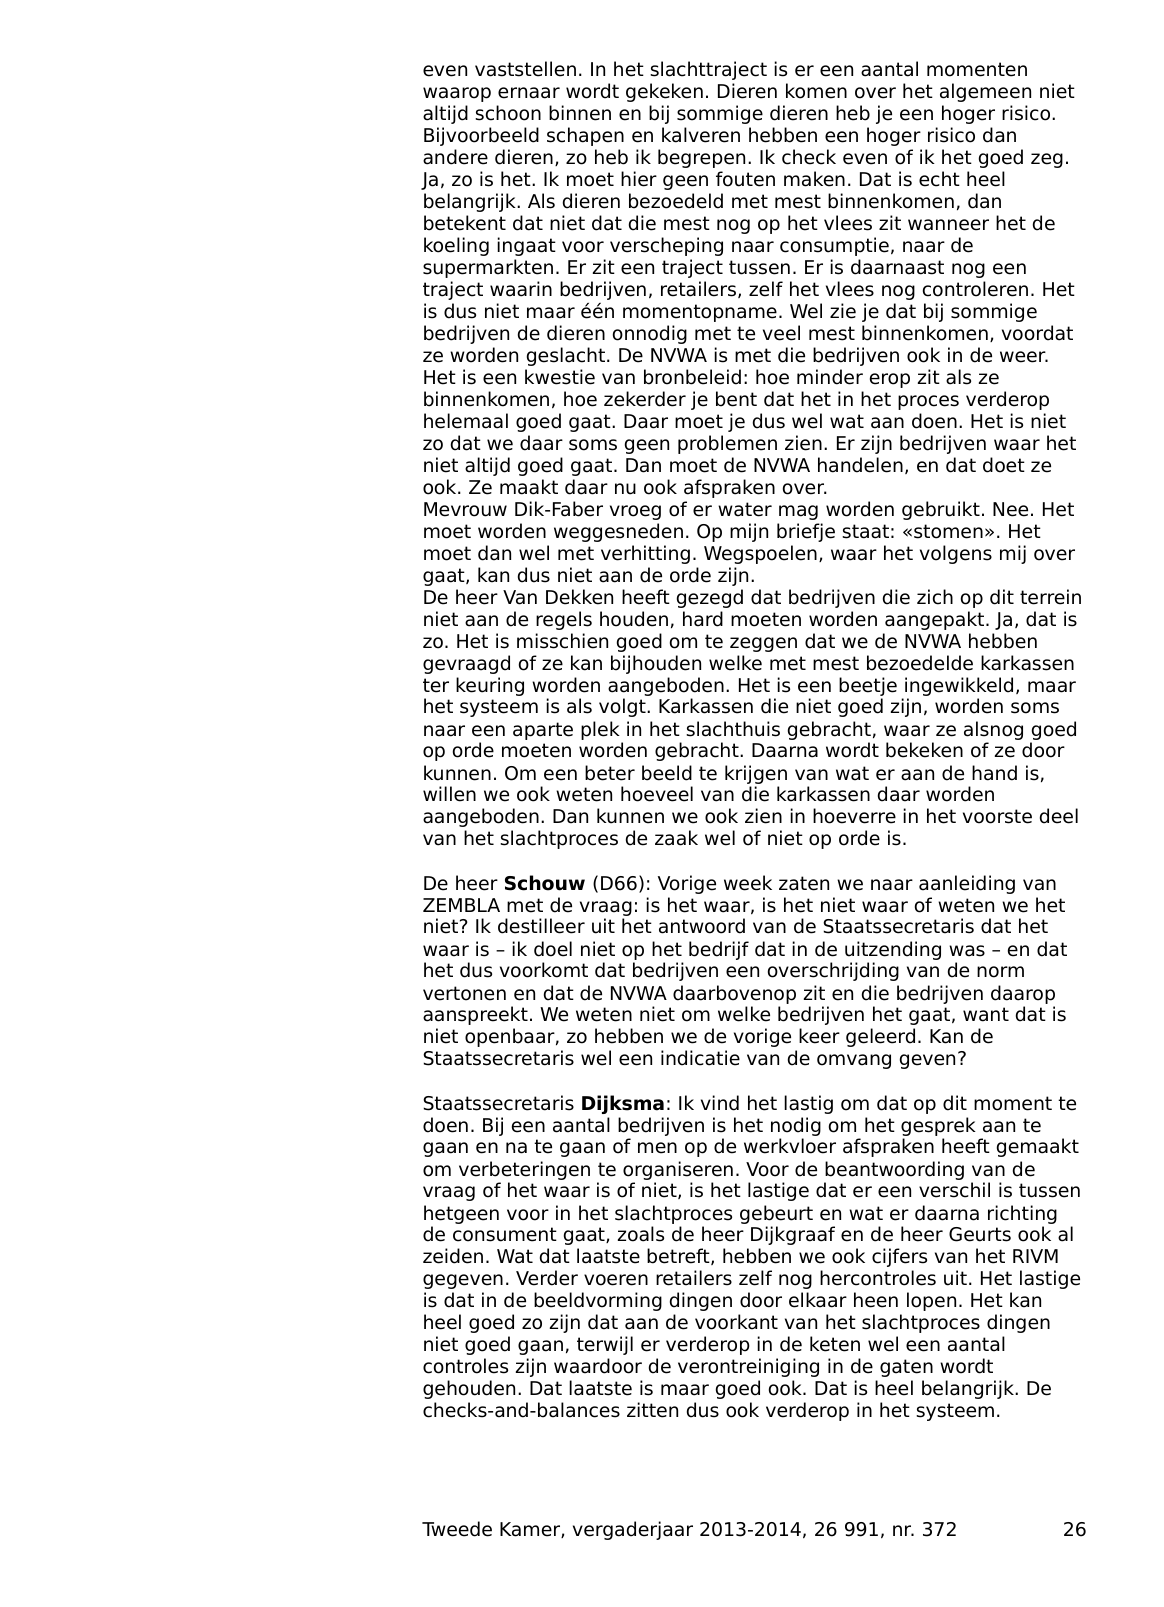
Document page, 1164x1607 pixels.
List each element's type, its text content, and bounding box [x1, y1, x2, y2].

text even vaststellen. In het slachttraject is er een aantal momenten waarop ernaar wordt gekeken. Dieren komen over het algemeen niet altijd schoon binnen en bij sommige dieren heb je een hoger risico. Bijvoorbeeld schapen en kalveren hebben een hoger risico dan andere dieren, zo heb ik begrepen. Ik check even of ik het goed zeg. Ja, zo is het. Ik moet hier geen fouten maken. Dat is echt heel belangrijk. Als dieren bezoedeld met mest binnenkomen, dan betekent dat niet dat die mest nog op het vlees zit wanneer het de koeling ingaat voor verscheping naar consumptie, naar de supermarkten. Er zit een traject tussen. Er is daarnaast nog een traject waarin bedrijven, retailers, zelf het vlees nog controleren. Het is dus niet maar één momentopname. Wel zie je dat bij sommige bedrijven de dieren onnodig met te veel mest binnenkomen, voordat ze worden geslacht. De NVWA is met die bedrijven ook in de weer. Het is een kwestie van bronbeleid: hoe minder erop zit als ze binnenkomen, hoe zekerder je bent dat het in het proces verderop helemaal goed gaat. Daar moet je dus wel wat aan doen. Het is niet zo dat we daar soms geen problemen zien. Er zijn bedrijven waar het niet altijd goed gaat. Dan moet de NVWA handelen, en dat doet ze ook. Ze maakt daar nu ook afspraken over. [422, 59, 1087, 499]
text De heer Van Dekken heeft gezegd dat bedrijven die zich op dit terrein niet aan de regels houden, hard moeten worden aangepakt. Ja, dat is zo. Het is misschien goed om te zeggen dat we de NVWA hebben gevraagd of ze kan bijhouden welke met mest bezoedelde karkassen ter keuring worden aangeboden. Het is een beetje ingewikkeld, maar het systeem is als volgt. Karkassen die niet goed zijn, worden soms naar een aparte plek in het slachthuis gebracht, waar ze alsnog goed op orde moeten worden gebracht. Daarna wordt bekeken of ze door kunnen. Om een beter beeld te krijgen van wat er aan de hand is, willen we ook weten hoeveel van die karkassen daar worden aangeboden. Dan kunnen we ook zien in hoeverre in het voorste deel van het slachtproces de zaak wel of niet op orde is. [422, 587, 1087, 850]
text De heer Schouw (D66): Vorige week zaten we naar aanleiding van ZEMBLA met de vraag: is het waar, is het niet waar of weten we het niet? Ik destilleer uit het antwoord van de Staatssecretaris dat het waar is – ik doel niet op het bedrijf dat in de uitzending was – en dat het dus voorkomt dat bedrijven een overschrijding van de norm vertonen en dat de NVWA daarbovenop zit en die bedrijven daarop aanspreekt. We weten niet om welke bedrijven het gaat, want dat is niet openbaar, zo hebben we de vorige keer geleerd. Kan de Staatssecretaris wel een indicatie van de omvang geven? [422, 872, 1087, 1070]
text Mevrouw Dik-Faber vroeg of er water mag worden gebruikt. Nee. Het moet worden weggesneden. Op mijn briefje staat: «stomen». Het moet dan wel met verhitting. Wegspoelen, waar het volgens mij over gaat, kan dus niet aan de orde zijn. [422, 499, 1087, 587]
text Staatssecretaris Dijksma: Ik vind het lastig om dat op dit moment te doen. Bij een aantal bedrijven is het nodig om het gesprek aan te gaan en na te gaan of men op de werkvloer afspraken heeft gemaakt om verbeteringen te organiseren. Voor de beantwoording van de vraag of het waar is of niet, is het lastige dat er een verschil is tussen hetgeen voor in het slachtproces gebeurt en wat er daarna richting de consument gaat, zoals de heer Dijkgraaf en de heer Geurts ook al zeiden. Wat dat laatste betreft, hebben we ook cijfers van het RIVM gegeven. Verder voeren retailers zelf nog hercontroles uit. Het lastige is dat in de beeldvorming dingen door elkaar heen lopen. Het kan heel goed zo zijn dat aan de voorkant van het slachtproces dingen niet goed gaan, terwijl er verderop in de keten wel een aantal controles zijn waardoor de verontreiniging in de gaten wordt gehouden. Dat laatste is maar goed ook. Dat is heel belangrijk. De checks-and-balances zitten dus ook verderop in het systeem. [422, 1092, 1087, 1422]
